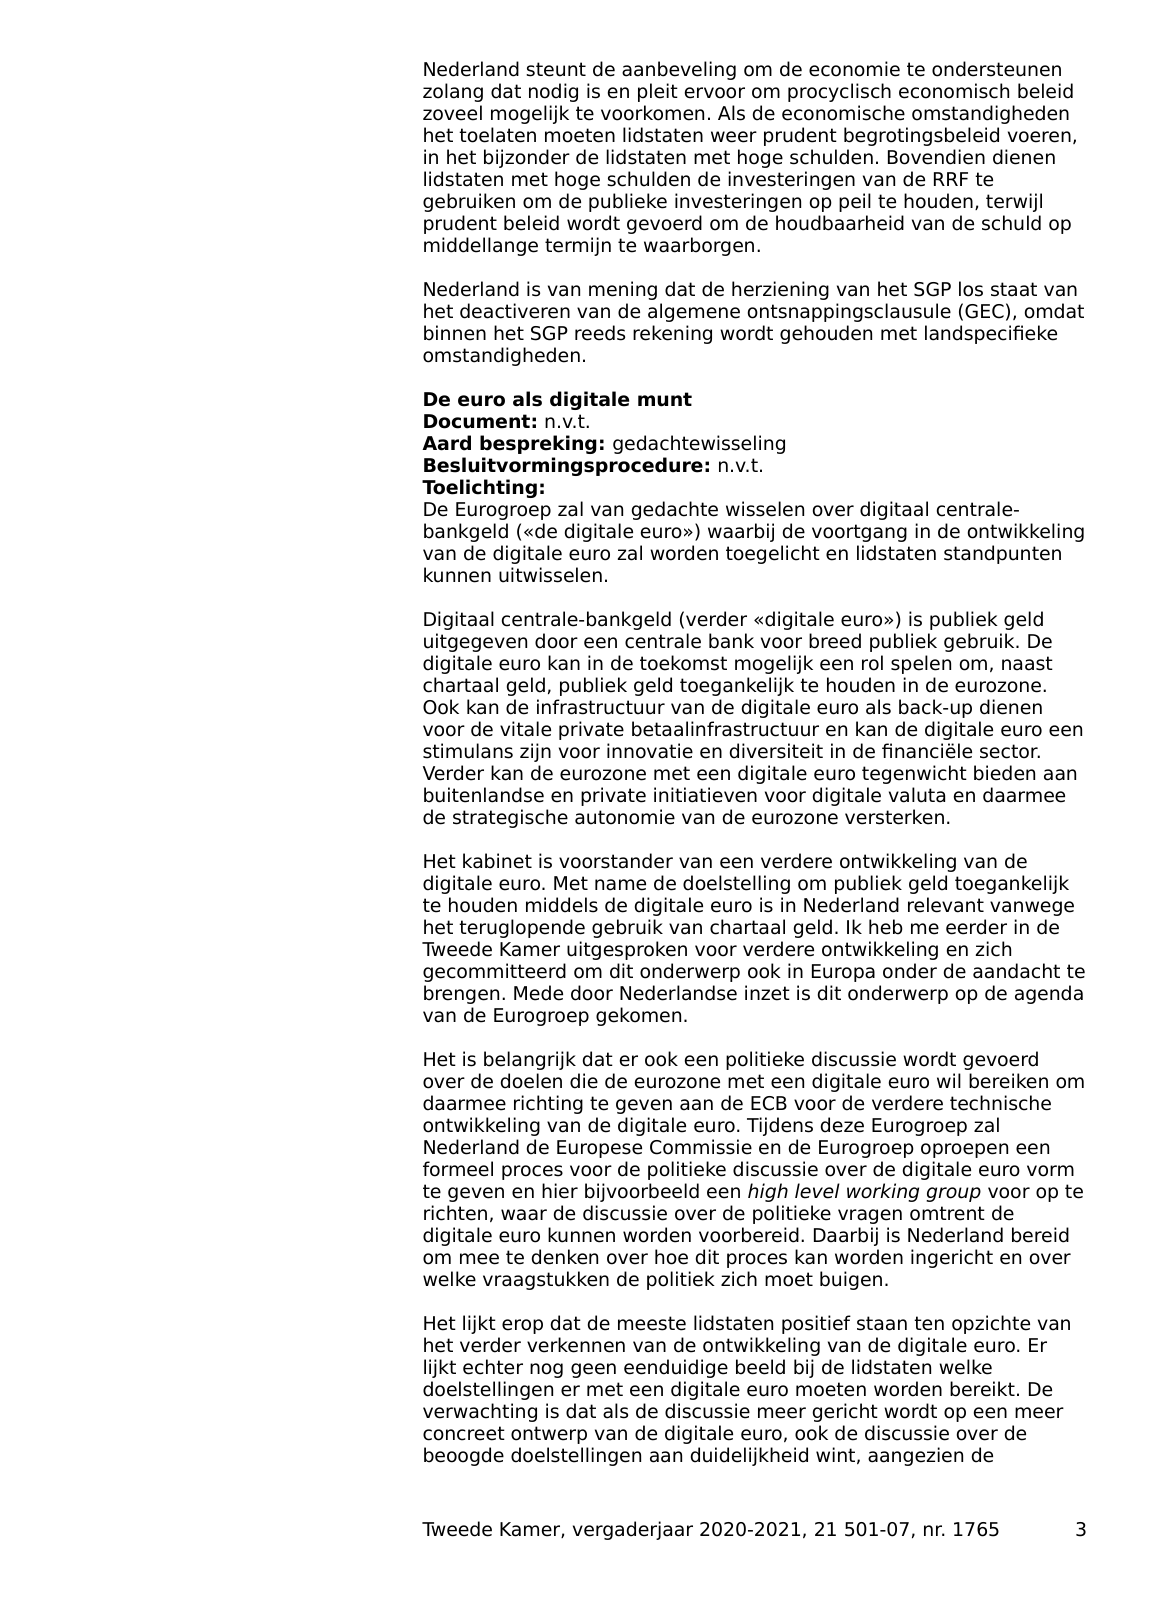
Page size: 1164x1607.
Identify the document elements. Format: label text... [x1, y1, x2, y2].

text Het kabinet is voorstander van een verdere ontwikkeling van de digitale euro. Met name de doelstelling om publiek geld toegankelijk te houden middels de digitale euro is in Nederland relevant vanwege het teruglopende gebruik van chartaal geld. Ik heb me eerder in de Tweede Kamer uitgesproken voor verdere ontwikkeling en zich gecommitteerd om dit onderwerp ook in Europa onder de aandacht te brengen. Mede door Nederlandse inzet is dit onderwerp op de agenda van de Eurogroep gekomen. [422, 851, 1087, 1027]
text Digitaal centrale-bankgeld (verder «digitale euro») is publiek geld uitgegeven door een centrale bank voor breed publiek gebruik. De digitale euro kan in de toekomst mogelijk een rol spelen om, naast chartaal geld, publiek geld toegankelijk te houden in de eurozone. Ook kan de infrastructuur van de digitale euro als back-up dienen voor de vitale private betaalinfrastructuur en kan de digitale euro een stimulans zijn voor innovatie en diversiteit in de financiële sector. Verder kan de eurozone met een digitale euro tegenwicht bieden aan buitenlandse en private initiatieven voor digitale valuta en daarmee de strategische autonomie van de eurozone versterken. [422, 609, 1087, 829]
text Besluitvormingsprocedure: n.v.t. [422, 455, 1087, 477]
text Het lijkt erop dat de meeste lidstaten positief staan ten opzichte van het verder verkennen van de ontwikkeling van de digitale euro. Er lijkt echter nog geen eenduidige beeld bij de lidstaten welke doelstellingen er met een digitale euro moeten worden bereikt. De verwachting is dat als de discussie meer gericht wordt op een meer concreet ontwerp van de digitale euro, ook de discussie over de beoogde doelstellingen aan duidelijkheid wint, aangezien de [422, 1313, 1087, 1467]
text Nederland is van mening dat de herziening van het SGP los staat van het deactiveren van de algemene ontsnappingsclausule (GEC), omdat binnen het SGP reeds rekening wordt gehouden met landspecifieke omstandigheden. [422, 279, 1087, 367]
text Document: n.v.t. [422, 411, 1087, 433]
text Nederland steunt de aanbeveling om de economie te ondersteunen zolang dat nodig is en pleit ervoor om procyclisch economisch beleid zoveel mogelijk te voorkomen. Als de economische omstandigheden het toelaten moeten lidstaten weer prudent begrotingsbeleid voeren, in het bijzonder de lidstaten met hoge schulden. Bovendien dienen lidstaten met hoge schulden de investeringen van de RRF te gebruiken om de publieke investeringen op peil te houden, terwijl prudent beleid wordt gevoerd om de houdbaarheid van de schuld op middellange termijn te waarborgen. [422, 59, 1087, 257]
text Toelichting: [422, 477, 1087, 499]
text De Eurogroep zal van gedachte wisselen over digitaal centrale-bankgeld («de digitale euro») waarbij de voortgang in de ontwikkeling van de digitale euro zal worden toegelicht en lidstaten standpunten kunnen uitwisselen. [422, 499, 1087, 587]
text Aard bespreking: gedachtewisseling [422, 433, 1087, 455]
text De euro als digitale munt [422, 389, 1087, 411]
text Het is belangrijk dat er ook een politieke discussie wordt gevoerd over de doelen die de eurozone met een digitale euro wil bereiken om daarmee richting te geven aan de ECB voor de verdere technische ontwikkeling van de digitale euro. Tijdens deze Eurogroep zal Nederland de Europese Commissie en de Eurogroep oproepen een formeel proces voor de politieke discussie over de digitale euro vorm te geven en hier bijvoorbeeld een high level working group voor op te richten, waar de discussie over de politieke vragen omtrent de digitale euro kunnen worden voorbereid. Daarbij is Nederland bereid om mee te denken over hoe dit proces kan worden ingericht en over welke vraagstukken de politiek zich moet buigen. [422, 1049, 1087, 1291]
